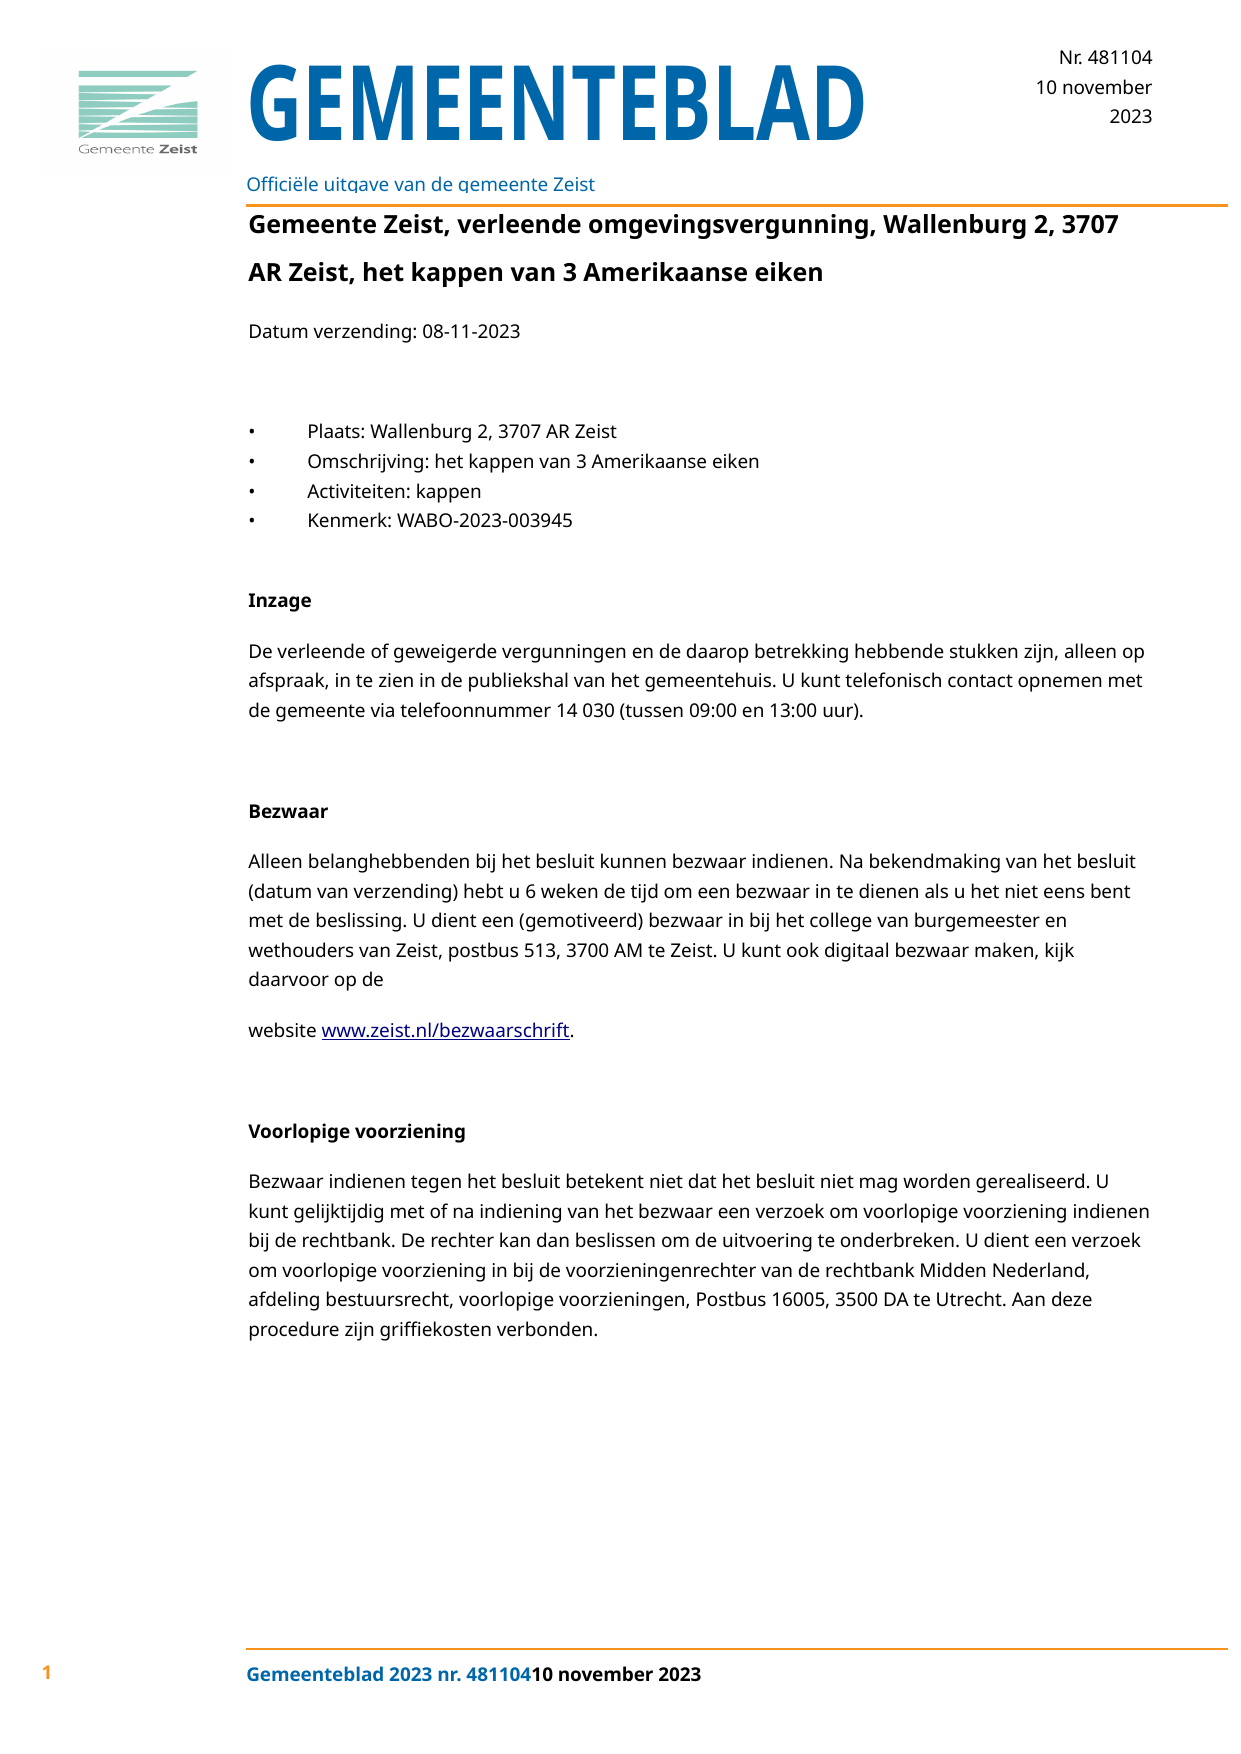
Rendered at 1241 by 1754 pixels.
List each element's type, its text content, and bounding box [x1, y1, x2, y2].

picture [41, 47, 231, 172]
text Gemeente Zeist, verleende omgevingsvergunning, Wallenburg 2, 3707 AR Zeist, het kappen van 3 Amerikaanse eiken [248, 207, 1152, 288]
list Omschrijving: het kappen van 3 Amerikaanse eiken [248, 448, 1152, 474]
text Alleen belanghebbenden bij het besluit kunnen bezwaar indienen. Na bekendmaking van het besluit (datum van verzending) hebt u 6 weken de tijd om een bezwaar in te dienen als u het niet eens bent met de beslissing. U dient een (gemotiveerd) bezwaar in bij het college van burgemeester en wethouders van Zeist, postbus 513, 3700 AM te Zeist. U kunt ook digitaal bezwaar maken, kijk daarvoor op de [248, 848, 1152, 992]
list Kenmerk: WABO-2023-003945 [248, 507, 1152, 533]
list Plaats: Wallenburg 2, 3707 AR Zeist [248, 419, 1152, 444]
text Datum verzending: 08-11-2023 [248, 318, 1152, 344]
text Voorlopige voorziening [248, 1118, 1152, 1144]
list Activiteiten: kappen [248, 478, 1152, 504]
text Bezwaar [248, 798, 1152, 824]
text De verleende of geweigerde vergunningen en de daarop betrekking hebbende stukken zijn, alleen op afspraak, in te zien in de publiekshal van het gemeentehuis. U kunt telefonisch contact opnemen met de gemeente via telefoonnummer 14 030 (tussen 09:00 en 13:00 uur). [248, 638, 1152, 723]
text Inzage [248, 587, 1152, 613]
text Bezwaar indienen tegen het besluit betekent niet dat het besluit niet mag worden gerealiseerd. U kunt gelijktijdig met of na indiening van het bezwaar een verzoek om voorlopige voorziening indienen bij de rechtbank. De rechter kan dan beslissen om de uitvoering te onderbreken. U dient een verzoek om voorlopige voorziening in bij de voorzieningenrechter van de rechtbank Midden Nederland, afdeling bestuursrecht, voorlopige voorzieningen, Postbus 16005, 3500 DA te Utrecht. Aan deze procedure zijn griffiekosten verbonden. [248, 1168, 1152, 1342]
text website www.zeist.nl/bezwaarschrift. [248, 1017, 1152, 1043]
